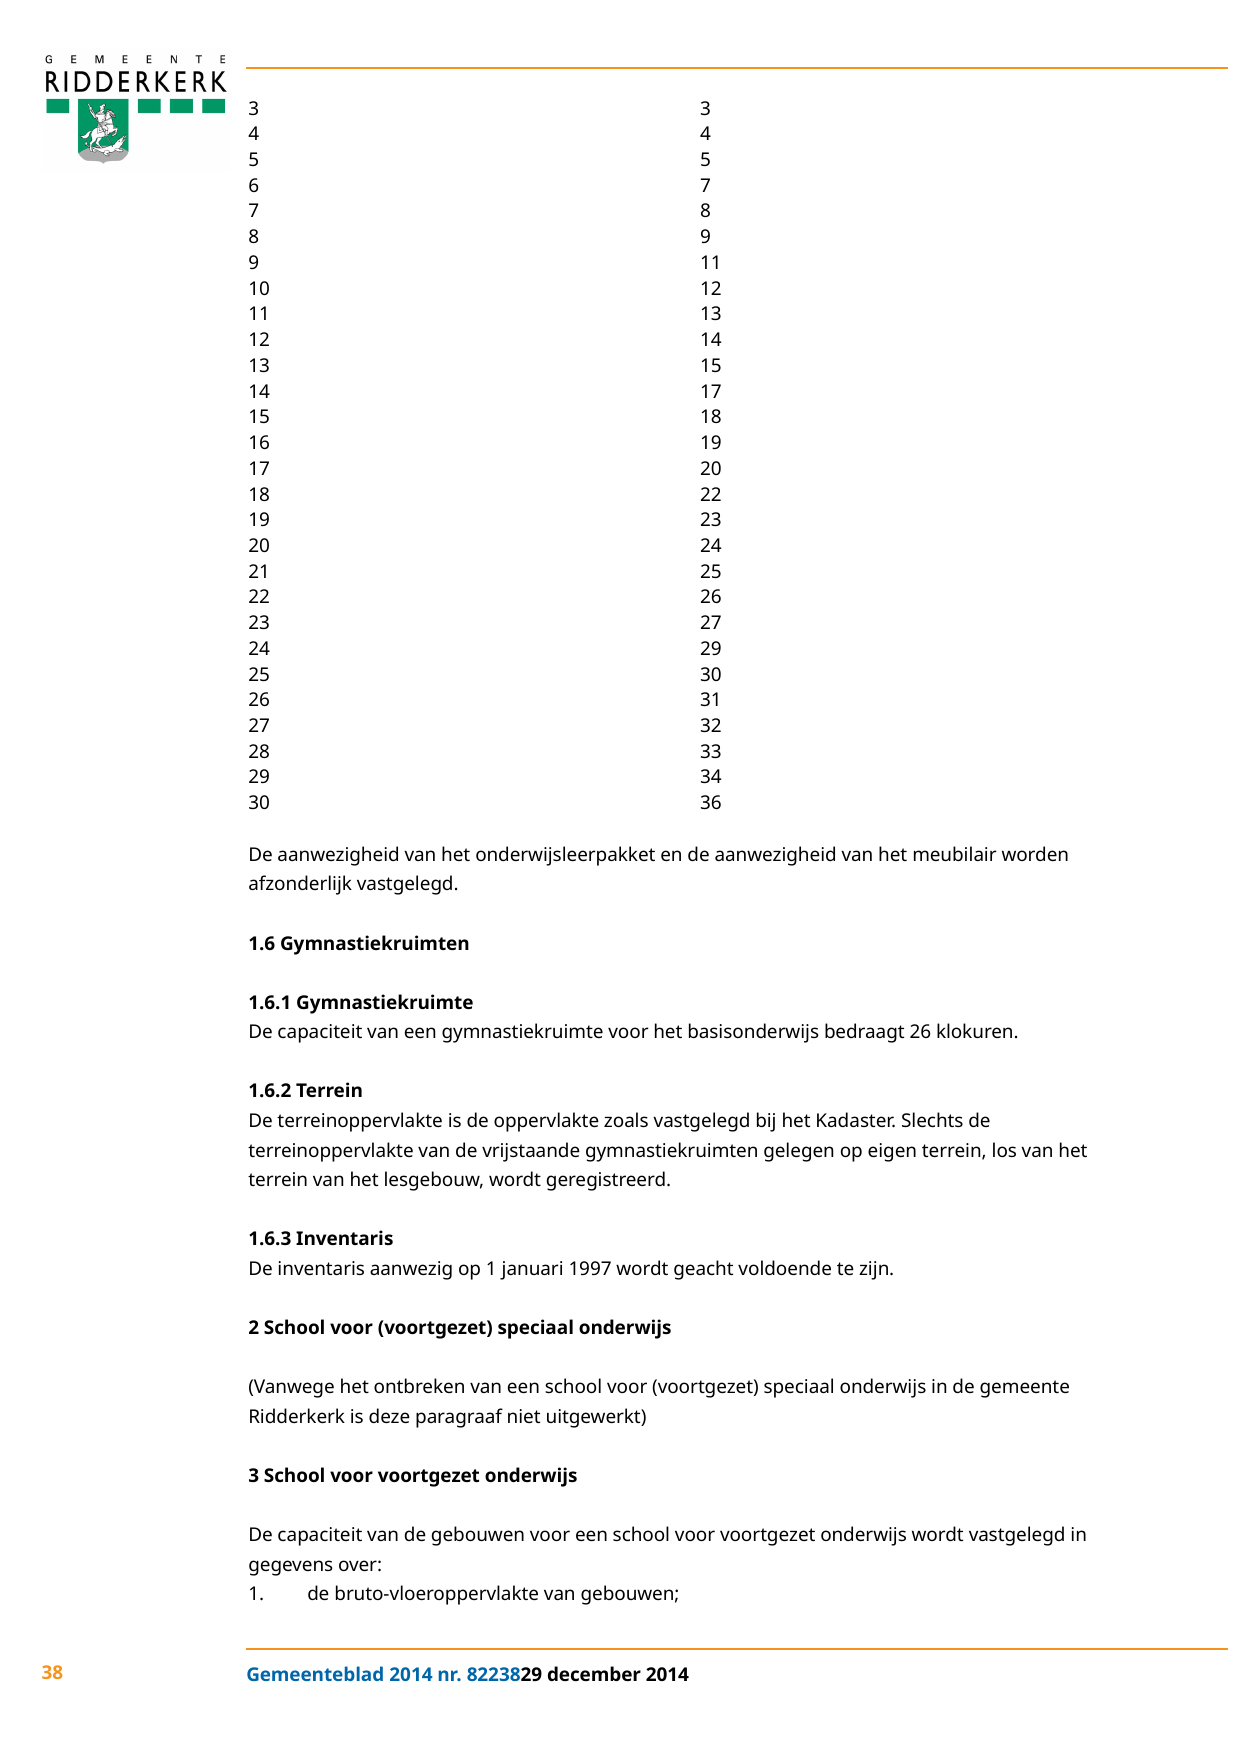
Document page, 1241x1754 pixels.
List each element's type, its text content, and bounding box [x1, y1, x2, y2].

table_cell 25 [248, 661, 700, 687]
text De capaciteit van een gymnastiekruimte voor het basisonderwijs bedraagt 26 klokuren. [248, 1018, 1152, 1044]
text De capaciteit van de gebouwen voor een school voor voortgezet onderwijs wordt vastgelegd in gegevens over: [248, 1521, 1152, 1577]
table_cell 12 [248, 326, 700, 352]
text 1.6.3 Inventaris [248, 1226, 1152, 1251]
table_cell 21 [248, 558, 700, 584]
table_cell 19 [248, 506, 700, 532]
table_cell 11 [248, 301, 700, 326]
table_cell 24 [248, 635, 700, 661]
text 3 School voor voortgezet onderwijs [248, 1462, 1152, 1488]
table_cell 3 [248, 95, 700, 121]
text 1.6.2 Terrein [248, 1078, 1152, 1103]
table_cell 30 [700, 661, 1152, 687]
table_cell 27 [248, 712, 700, 738]
table_cell 25 [700, 558, 1152, 584]
table_cell 9 [248, 249, 700, 275]
table_cell 29 [700, 635, 1152, 661]
table_cell 7 [248, 198, 700, 223]
table_cell 28 [248, 738, 700, 764]
list de bruto-vloeroppervlakte van gebouwen; [248, 1581, 1152, 1606]
table_cell 5 [700, 146, 1152, 172]
table_cell 29 [248, 764, 700, 789]
table_cell 8 [248, 224, 700, 249]
table_cell 13 [248, 352, 700, 378]
table_cell 23 [248, 609, 700, 635]
table_cell 17 [700, 378, 1152, 403]
table_cell 15 [700, 352, 1152, 378]
table_cell 18 [248, 481, 700, 506]
text De inventaris aanwezig op 1 januari 1997 wordt geacht voldoende te zijn. [248, 1255, 1152, 1281]
picture [41, 47, 231, 172]
table_cell 13 [700, 301, 1152, 326]
table_cell 19 [700, 429, 1152, 455]
text 2 School voor (voortgezet) speciaal onderwijs [248, 1314, 1152, 1340]
table_cell 6 [248, 172, 700, 198]
table_cell 14 [700, 326, 1152, 352]
table_cell 30 [248, 790, 700, 815]
table_cell 17 [248, 455, 700, 481]
table_cell 15 [248, 404, 700, 429]
table_cell 33 [700, 738, 1152, 764]
table_cell 36 [700, 790, 1152, 815]
table_cell 27 [700, 609, 1152, 635]
table_cell 22 [700, 481, 1152, 506]
table_cell 34 [700, 764, 1152, 789]
text 1.6.1 Gymnastiekruimte [248, 989, 1152, 1014]
table_cell 16 [248, 429, 700, 455]
table_cell 10 [248, 275, 700, 301]
table_cell 24 [700, 532, 1152, 558]
table_cell 26 [248, 687, 700, 712]
table_cell 7 [700, 172, 1152, 198]
text 1.6 Gymnastiekruimten [248, 930, 1152, 955]
table_cell 11 [700, 249, 1152, 275]
table_cell 18 [700, 404, 1152, 429]
table_cell 3 [700, 95, 1152, 121]
table_cell 9 [700, 224, 1152, 249]
table_cell 5 [248, 146, 700, 172]
table_cell 8 [700, 198, 1152, 223]
table_cell 4 [700, 121, 1152, 146]
table_cell 22 [248, 584, 700, 609]
text De aanwezigheid van het onderwijsleerpakket en de aanwezigheid van het meubilair worden afzonderlijk vastgelegd. [248, 841, 1152, 896]
table_cell 32 [700, 712, 1152, 738]
table_cell 20 [248, 532, 700, 558]
table_cell 26 [700, 584, 1152, 609]
table_cell 20 [700, 455, 1152, 481]
text (Vanwege het ontbreken van een school voor (voortgezet) speciaal onderwijs in de gemeente Ridderkerk is deze paragraaf niet uitgewerkt) [248, 1373, 1152, 1429]
table_cell 14 [248, 378, 700, 403]
table_cell 23 [700, 506, 1152, 532]
table_cell 12 [700, 275, 1152, 301]
text De terreinoppervlakte is de oppervlakte zoals vastgelegd bij het Kadaster. Slechts de terreinoppervlakte van de vrijstaande gymnastiekruimten gelegen op eigen terrein, los van het terrein van het lesgebouw, wordt geregistreerd. [248, 1107, 1152, 1192]
table_cell 4 [248, 121, 700, 146]
table_cell 31 [700, 687, 1152, 712]
